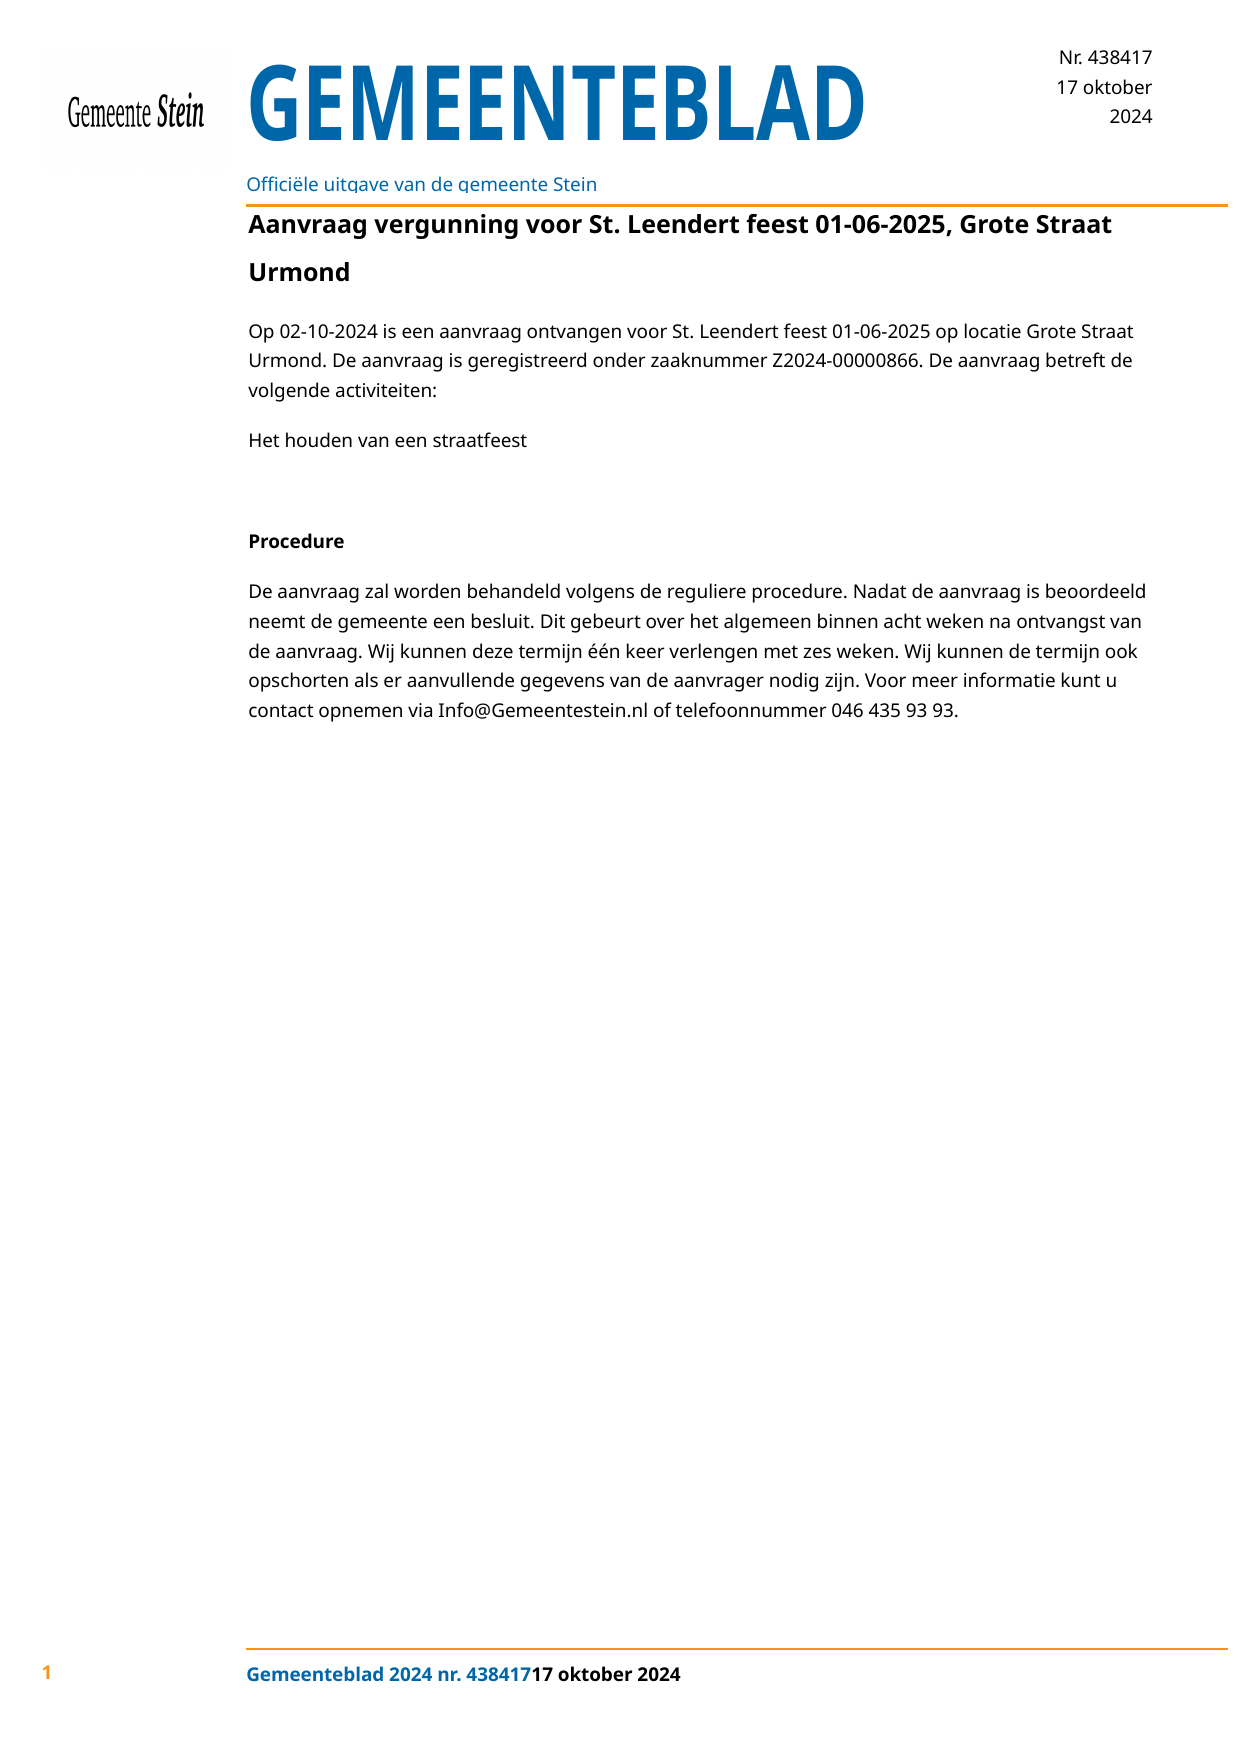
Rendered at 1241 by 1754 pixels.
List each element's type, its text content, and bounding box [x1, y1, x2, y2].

text Aanvraag vergunning voor St. Leendert feest 01-06-2025, Grote Straat Urmond [248, 207, 1152, 288]
text Op 02-10-2024 is een aanvraag ontvangen voor St. Leendert feest 01-06-2025 op locatie Grote Straat Urmond. De aanvraag is geregistreerd onder zaaknummer Z2024-00000866. De aanvraag betreft de volgende activiteiten: [248, 318, 1152, 403]
picture [41, 47, 231, 172]
text De aanvraag zal worden behandeld volgens de reguliere procedure. Nadat de aanvraag is beoordeeld neemt de gemeente een besluit. Dit gebeurt over het algemeen binnen acht weken na ontvangst van de aanvraag. Wij kunnen deze termijn één keer verlengen met zes weken. Wij kunnen de termijn ook opschorten als er aanvullende gegevens van de aanvrager nodig zijn. Voor meer informatie kunt u contact opnemen via Info@Gemeentestein.nl of telefoonnummer 046 435 93 93. [248, 579, 1152, 723]
text Procedure [248, 528, 1152, 554]
text Het houden van een straatfeest [248, 427, 1152, 453]
